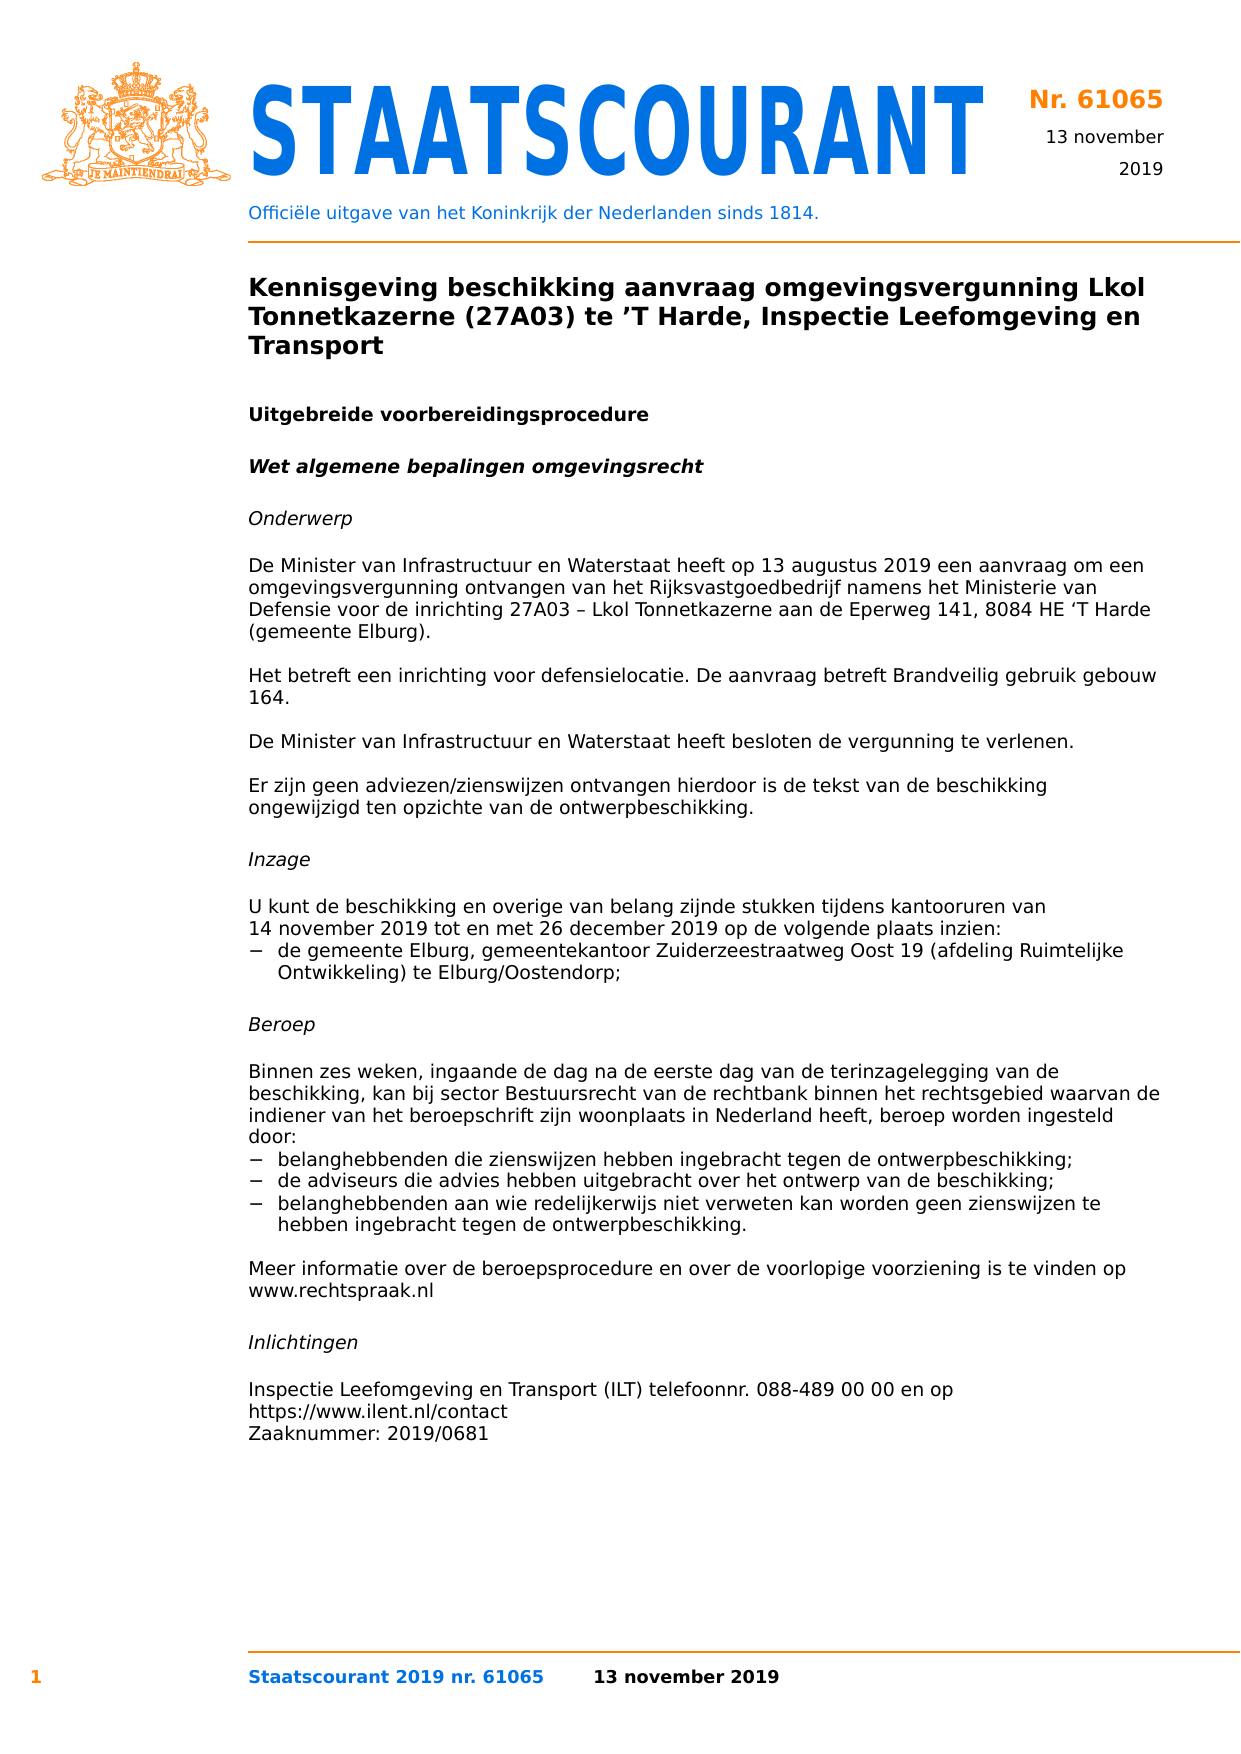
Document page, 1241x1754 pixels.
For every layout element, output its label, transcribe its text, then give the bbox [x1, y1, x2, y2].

text Er zijn geen adviezen/zienswijzen ontvangen hierdoor is de tekst van de beschikking ongewijzigd ten opzichte van de ontwerpbeschikking. [248, 775, 1163, 819]
table_cell 2019 [998, 153, 1240, 203]
picture [41, 62, 231, 186]
text Binnen zes weken, ingaande de dag na de eerste dag van de terinzagelegging van de beschikking, kan bij sector Bestuursrecht van de rechtbank binnen het rechtsgebied waarvan de indiener van het beroepschrift zijn woonplaats in Nederland heeft, beroep worden ingesteld door: [248, 1061, 1163, 1148]
subtitle Uitgebreide voorbereidingsprocedure [248, 404, 1163, 426]
text Meer informatie over de beroepsprocedure en over de voorlopige voorziening is te vinden op www.rechtspraak.nl [248, 1258, 1163, 1302]
subtitle Wet algemene bepalingen omgevingsrecht [248, 456, 1163, 478]
table_header STAATSCOURANT [248, 62, 998, 203]
text De Minister van Infrastructuur en Waterstaat heeft besloten de vergunning te verlenen. [248, 731, 1163, 753]
text − belanghebbenden die zienswijzen hebben ingebracht tegen de ontwerpbeschikking; [248, 1148, 1163, 1170]
text U kunt de beschikking en overige van belang zijnde stukken tijdens kantooruren van 14 november 2019 tot en met 26 december 2019 op de volgende plaats inzien: [248, 896, 1163, 939]
subtitle Beroep [248, 1013, 1163, 1036]
text − belanghebbenden aan wie redelijkerwijs niet verweten kan worden geen zienswijzen te hebben ingebracht tegen de ontwerpbeschikking. [248, 1192, 1163, 1236]
subtitle Onderwerp [248, 508, 1163, 530]
text − de adviseurs die advies hebben uitgebracht over het ontwerp van de beschikking; [248, 1170, 1163, 1192]
subtitle Inzage [248, 849, 1163, 871]
text De Minister van Infrastructuur en Waterstaat heeft op 13 augustus 2019 een aanvraag om een omgevingsvergunning ontvangen van het Rijksvastgoedbedrijf namens het Ministerie van Defensie voor de inrichting 27A03 – Lkol Tonnetkazerne aan de Eperweg 141, 8084 HE ‘T Harde (gemeente Elburg). [248, 555, 1163, 643]
text Inspectie Leefomgeving en Transport (ILT) telefoonnr. 088-489 00 00 en op https://www.ilent.nl/contact [248, 1379, 1163, 1423]
text Het betreft een inrichting voor defensielocatie. De aanvraag betreft Brandveilig gebruik gebouw 164. [248, 665, 1163, 709]
text Zaaknummer: 2019/0681 [248, 1423, 1163, 1445]
table_header [25, 62, 248, 241]
table_header Nr. 61065 [998, 62, 1240, 121]
subtitle Kennisgeving beschikking aanvraag omgevingsvergunning Lkol Tonnetkazerne (27A03) te ’T Harde, Inspectie Leefomgeving en Transport [248, 273, 1163, 361]
table_cell Officiële uitgave van het Koninkrijk der Nederlanden sinds 1814. [248, 203, 1240, 241]
subtitle Inlichtingen [248, 1332, 1163, 1354]
text − de gemeente Elburg, gemeentekantoor Zuiderzeestraatweg Oost 19 (afdeling Ruimtelijke Ontwikkeling) te Elburg/Oostendorp; [248, 939, 1163, 983]
table_cell 13 november [998, 121, 1240, 153]
